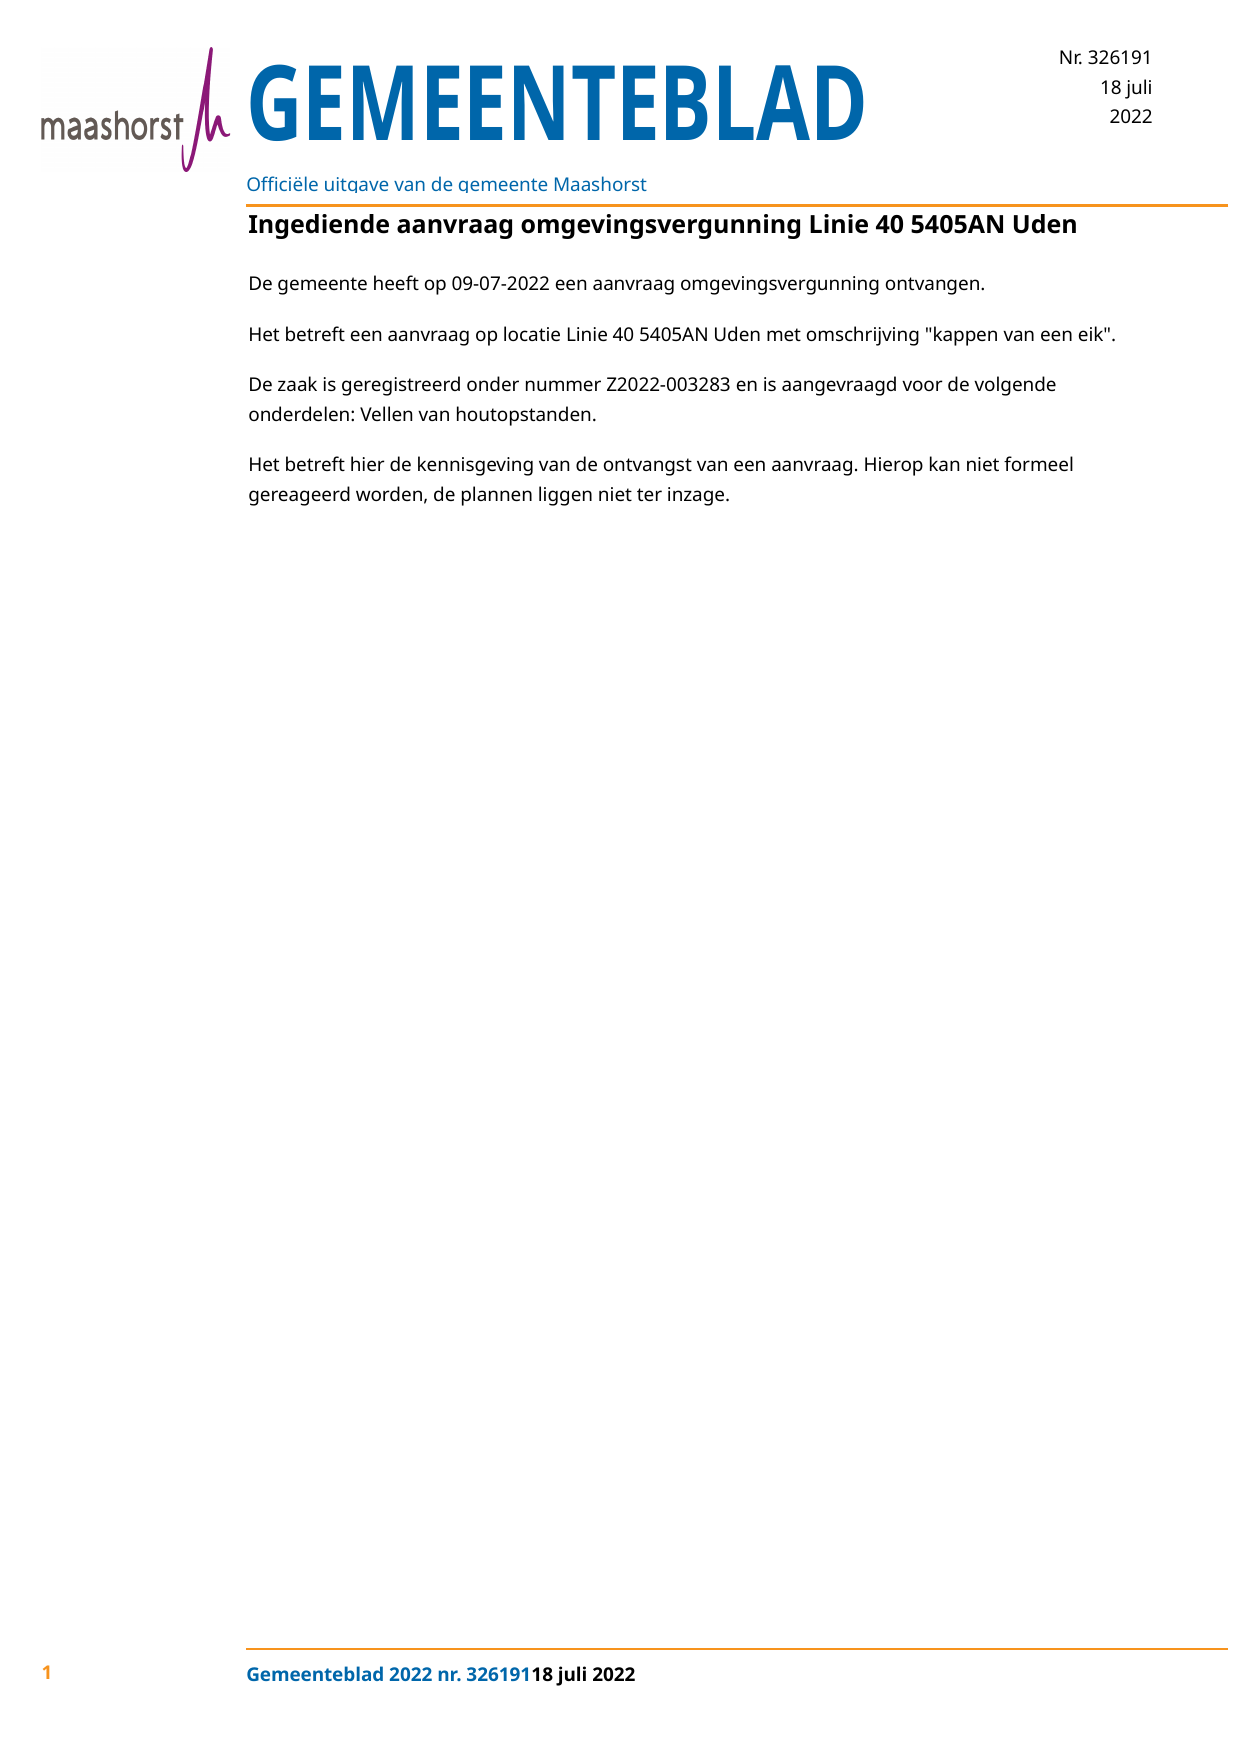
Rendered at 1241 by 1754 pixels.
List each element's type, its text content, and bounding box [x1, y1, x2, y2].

picture [41, 47, 231, 172]
text De zaak is geregistreerd onder nummer Z2022-003283 en is aangevraagd voor de volgende onderdelen: Vellen van houtopstanden. [248, 371, 1152, 426]
text Het betreft hier de kennisgeving van de ontvangst van een aanvraag. Hierop kan niet formeel gereageerd worden, de plannen liggen niet ter inzage. [248, 451, 1152, 506]
text Het betreft een aanvraag op locatie Linie 40 5405AN Uden met omschrijving "kappen van een eik". [248, 321, 1152, 346]
text Ingediende aanvraag omgevingsvergunning Linie 40 5405AN Uden [248, 207, 1152, 241]
text De gemeente heeft op 09-07-2022 een aanvraag omgevingsvergunning ontvangen. [248, 270, 1152, 296]
